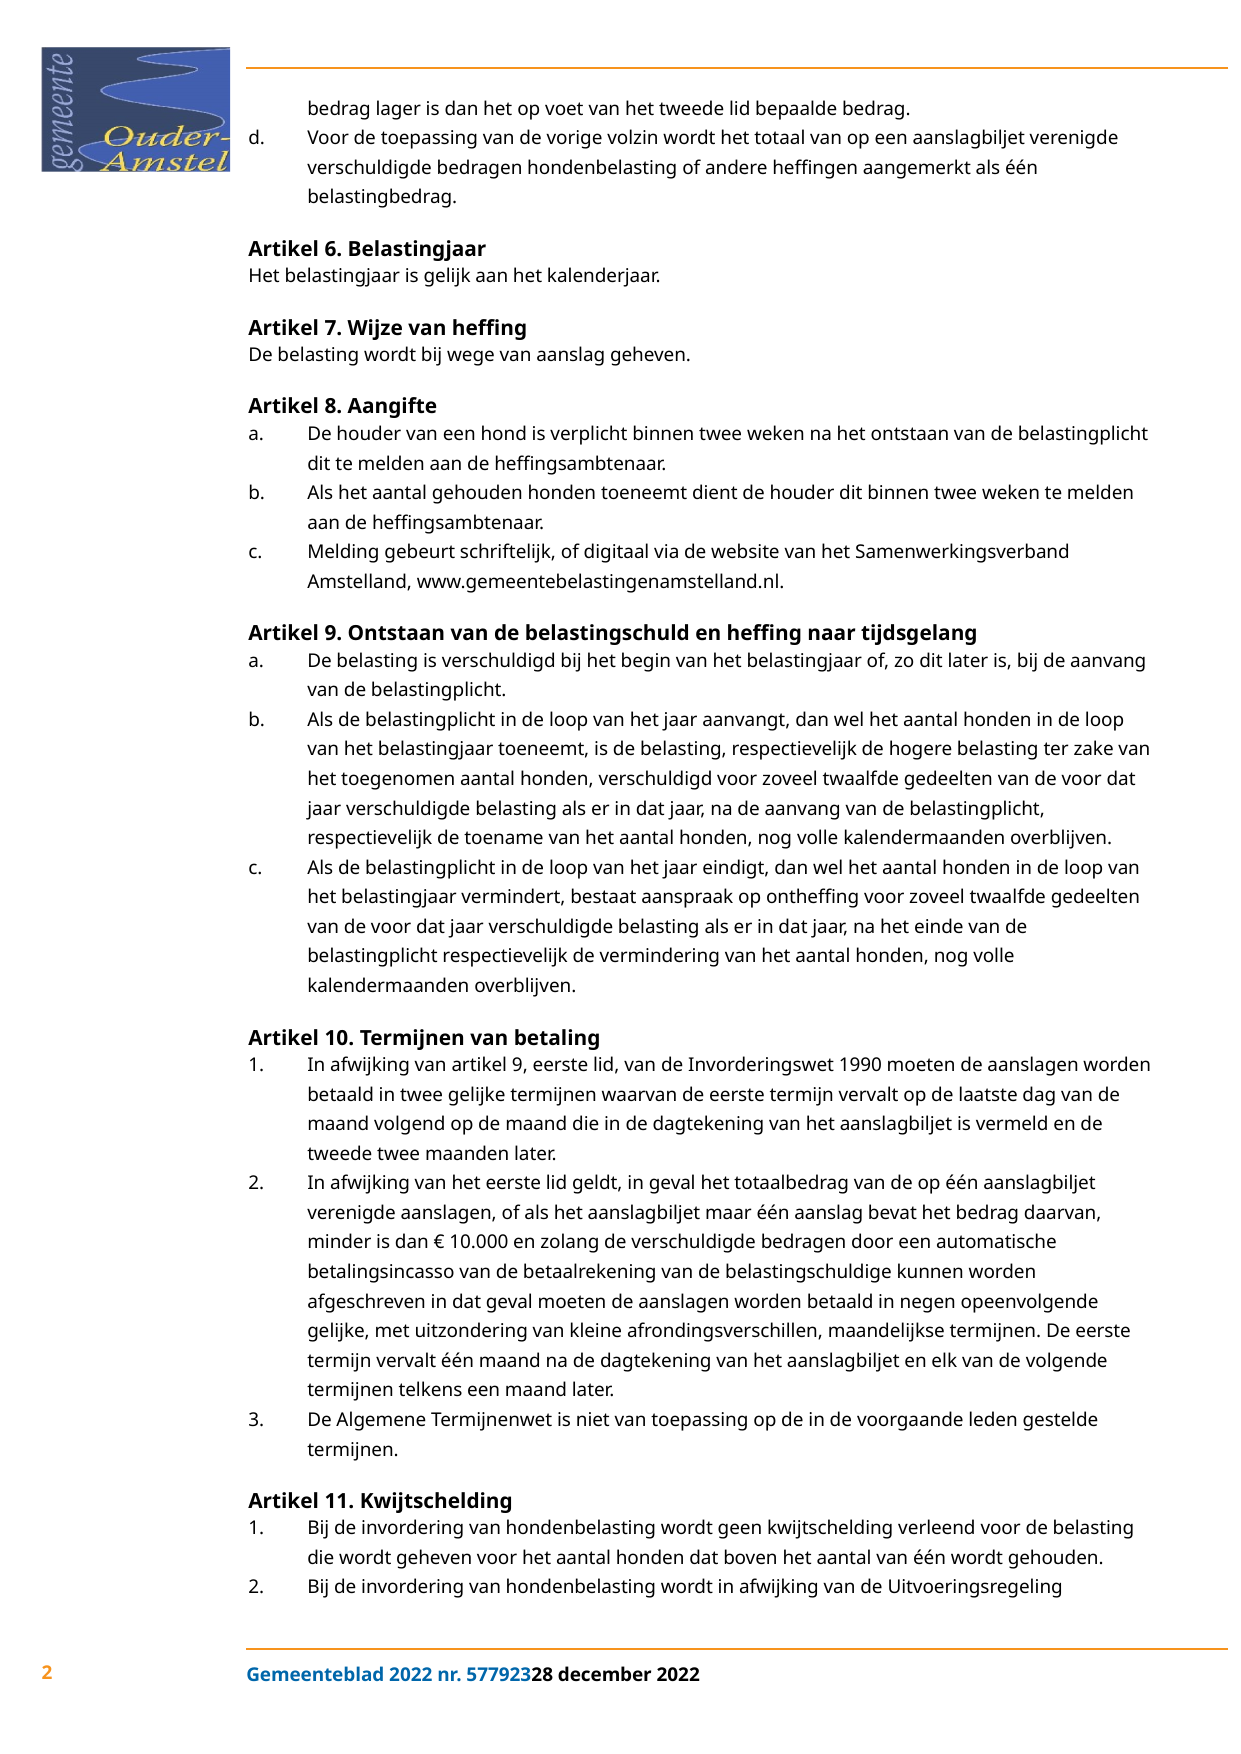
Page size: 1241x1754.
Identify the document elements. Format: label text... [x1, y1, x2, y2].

list Als de belastingplicht in de loop van het jaar eindigt, dan wel het aantal honden in de loop van het belastingjaar vermindert, bestaat aanspraak op ontheffing voor zoveel twaalfde gedeelten van de voor dat jaar verschuldigde belasting als er in dat jaar, na het einde van de belastingplicht respectievelijk de vermindering van het aantal honden, nog volle kalendermaanden overblijven. [248, 854, 1152, 998]
text Artikel 10. Termijnen van betaling [248, 1023, 1152, 1051]
text Artikel 6. Belastingjaar [248, 234, 1152, 262]
list Voor de toepassing van de vorige volzin wordt het totaal van op een aanslagbiljet verenigde verschuldigde bedragen hondenbelasting of andere heffingen aangemerkt als één belastingbedrag. [248, 124, 1152, 209]
list Bij de invordering van hondenbelasting wordt geen kwijtschelding verleend voor de belasting die wordt geheven voor het aantal honden dat boven het aantal van één wordt gehouden. [248, 1514, 1152, 1570]
text Het belastingjaar is gelijk aan het kalenderjaar. [248, 262, 1152, 288]
list De houder van een hond is verplicht binnen twee weken na het ontstaan van de belastingplicht dit te melden aan de heffingsambtenaar. [248, 420, 1152, 475]
list Als het aantal gehouden honden toeneemt dient de houder dit binnen twee weken te melden aan de heffingsambtenaar. [248, 479, 1152, 534]
text Artikel 9. Ontstaan van de belastingschuld en heffing naar tijdsgelang [248, 618, 1152, 647]
list Als de belastingplicht in de loop van het jaar aanvangt, dan wel het aantal honden in de loop van het belastingjaar toeneemt, is de belasting, respectievelijk de hogere belasting ter zake van het toegenomen aantal honden, verschuldigd voor zoveel twaalfde gedeelten van de voor dat jaar verschuldigde belasting als er in dat jaar, na de aanvang van de belastingplicht, respectievelijk de toename van het aantal honden, nog volle kalendermaanden overblijven. [248, 706, 1152, 850]
list Melding gebeurt schriftelijk, of digitaal via de website van het Samenwerkingsverband Amstelland, www.gemeentebelastingenamstelland.nl. [248, 538, 1152, 594]
text De belasting wordt bij wege van aanslag geheven. [248, 341, 1152, 367]
text Artikel 11. Kwijtschelding [248, 1486, 1152, 1514]
list De Algemene Termijnenwet is niet van toepassing op de in de voorgaande leden gestelde termijnen. [248, 1406, 1152, 1461]
list bedrag lager is dan het op voet van het tweede lid bepaalde bedrag. [248, 95, 1152, 121]
text Artikel 7. Wijze van heffing [248, 313, 1152, 341]
list In afwijking van het eerste lid geldt, in geval het totaalbedrag van de op één aanslagbiljet verenigde aanslagen, of als het aanslagbiljet maar één aanslag bevat het bedrag daarvan, minder is dan € 10.000 en zolang de verschuldigde bedragen door een automatische betalingsincasso van de betaalrekening van de belastingschuldige kunnen worden afgeschreven in dat geval moeten de aanslagen worden betaald in negen opeenvolgende gelijke, met uitzondering van kleine afrondingsverschillen, maandelijkse termijnen. De eerste termijn vervalt één maand na de dagtekening van het aanslagbiljet en elk van de volgende termijnen telkens een maand later. [248, 1169, 1152, 1402]
list De belasting is verschuldigd bij het begin van het belastingjaar of, zo dit later is, bij de aanvang van de belastingplicht. [248, 647, 1152, 702]
text Artikel 8. Aangifte [248, 392, 1152, 420]
list In afwijking van artikel 9, eerste lid, van de Invorderingswet 1990 moeten de aanslagen worden betaald in twee gelijke termijnen waarvan de eerste termijn vervalt op de laatste dag van de maand volgend op de maand die in de dagtekening van het aanslagbiljet is vermeld en de tweede twee maanden later. [248, 1051, 1152, 1166]
list Bij de invordering van hondenbelasting wordt in afwijking van de Uitvoeringsregeling [248, 1574, 1152, 1599]
picture [41, 47, 231, 172]
